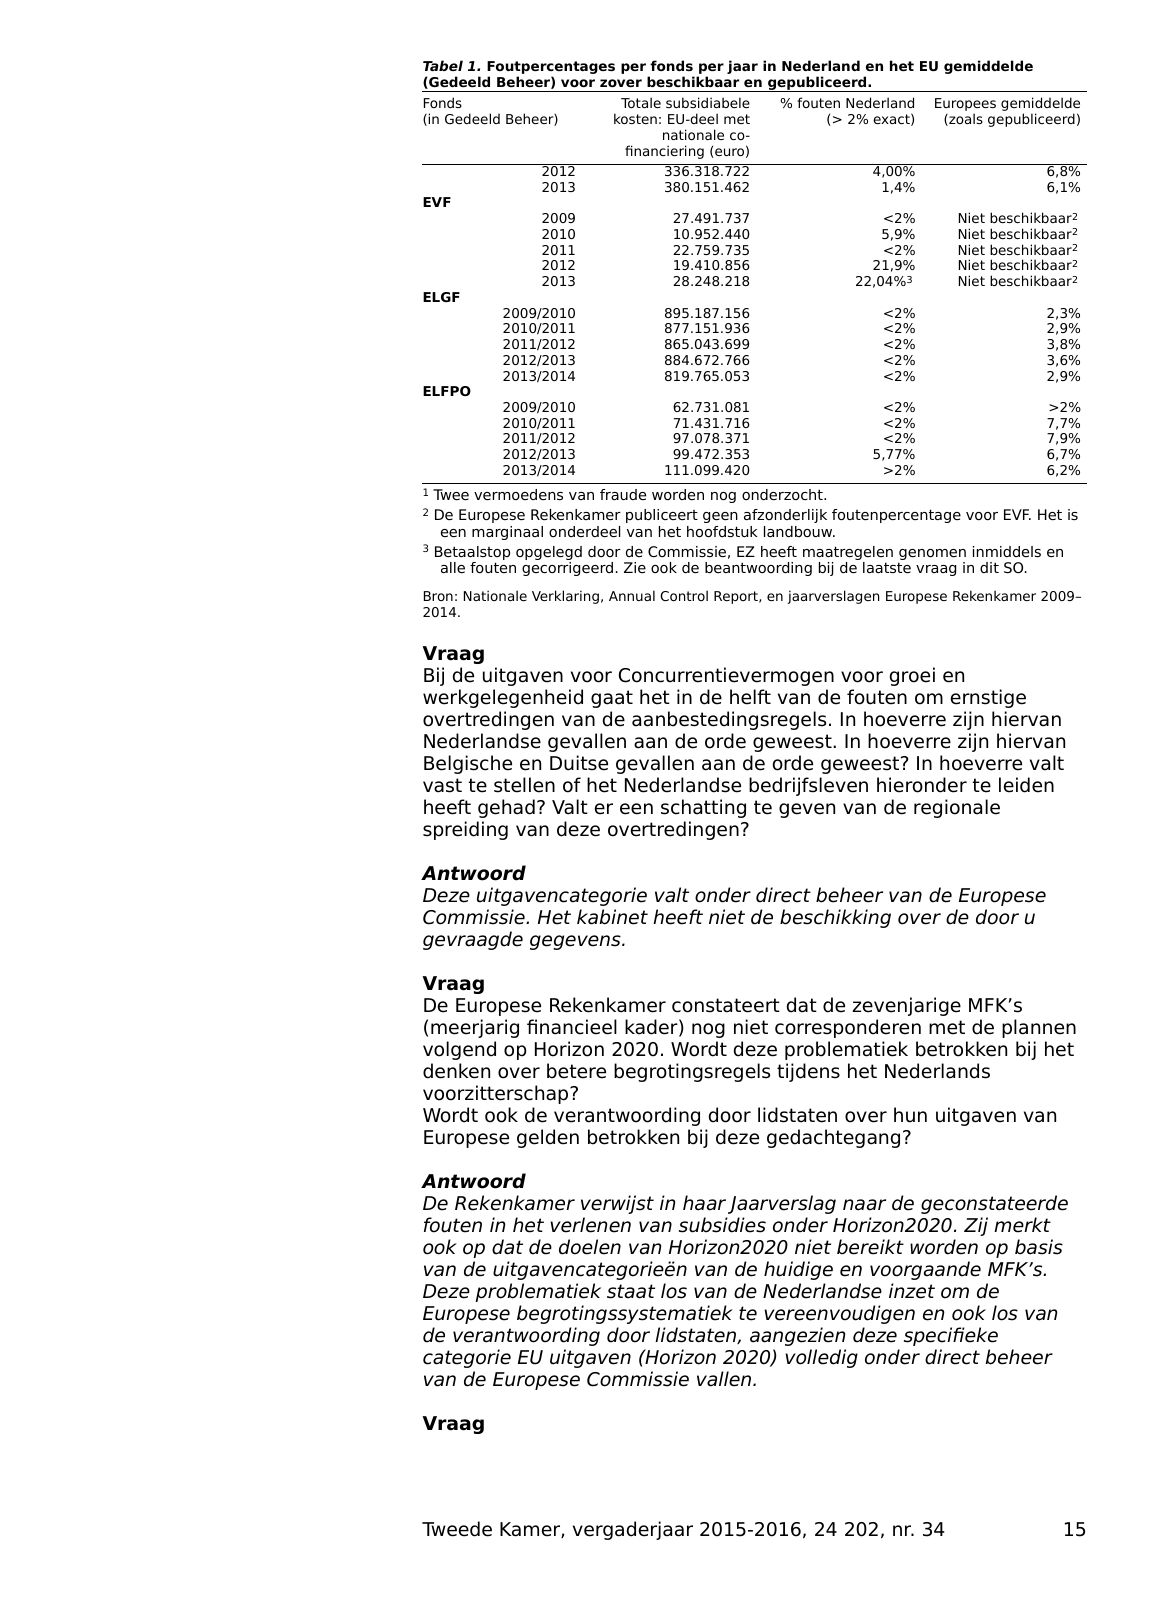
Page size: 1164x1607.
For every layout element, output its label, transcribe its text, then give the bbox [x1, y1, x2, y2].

table_cell 10.952.440 [576, 227, 756, 242]
table_cell [921, 290, 1087, 305]
table_cell 2012/2013 [422, 447, 576, 463]
table_cell EVF [422, 195, 576, 211]
table_cell [576, 195, 756, 211]
text Wordt ook de verantwoording door lidstaten over hun uitgaven van Europese gelden betrokken bij deze gedachtegang? [422, 1105, 1087, 1149]
text Vraag [422, 973, 1087, 995]
table_cell Niet beschikbaar2 [921, 211, 1087, 227]
table_cell Niet beschikbaar2 [921, 243, 1087, 258]
table_cell 97.078.371 [576, 431, 756, 447]
table_cell 2011/2012 [422, 431, 576, 447]
table_cell 7,9% [921, 431, 1087, 447]
table_cell 895.187.156 [576, 305, 756, 321]
table_cell Fonds (in Gedeeld Beheer) [422, 92, 576, 164]
table_cell 877.151.936 [576, 321, 756, 337]
table_cell ELFPO [422, 384, 576, 400]
table_cell 4,00% [756, 165, 921, 179]
table_cell 21,9% [756, 258, 921, 274]
table_cell Europees gemiddelde (zoals gepubliceerd) [921, 92, 1087, 164]
table_cell % fouten Nederland (> 2% exact) [756, 92, 921, 164]
table_cell <2% [756, 400, 921, 416]
table_cell 2013 [422, 274, 576, 290]
table_cell [921, 195, 1087, 211]
table_cell Totale subsidiabele kosten: EU-deel met nationale co-financiering (euro) [576, 92, 756, 164]
table_cell 19.410.856 [576, 258, 756, 274]
table_cell >2% [756, 463, 921, 483]
table_cell [756, 290, 921, 305]
table_cell 71.431.716 [576, 416, 756, 431]
table_cell 5,9% [756, 227, 921, 242]
table_cell 2012 [422, 258, 576, 274]
table_cell 7,7% [921, 416, 1087, 431]
text De Europese Rekenkamer constateert dat de zevenjarige MFK’s (meerjarig financieel kader) nog niet corresponderen met de plannen volgend op Horizon 2020. Wordt deze problematiek betrokken bij het denken over betere begrotingsregels tijdens het Nederlands voorzitterschap? [422, 995, 1087, 1105]
table_cell [921, 384, 1087, 400]
table_cell 2013/2014 [422, 463, 576, 483]
table_cell 2011 [422, 243, 576, 258]
table_cell 2,3% [921, 305, 1087, 321]
table_cell <2% [756, 416, 921, 431]
text De Rekenkamer verwijst in haar Jaarverslag naar de geconstateerde fouten in het verlenen van subsidies onder Horizon2020. Zij merkt ook op dat de doelen van Horizon2020 niet bereikt worden op basis van de uitgavencategorieën van de huidige en voorgaande MFK’s. Deze problematiek staat los van de Nederlandse inzet om de Europese begrotingssystematiek te vereenvoudigen en ook los van de verantwoording door lidstaten, aangezien deze specifieke categorie EU uitgaven (Horizon 2020) volledig onder direct beheer van de Europese Commissie vallen. [422, 1193, 1087, 1391]
table_cell [576, 384, 756, 400]
text Bij de uitgaven voor Concurrentievermogen voor groei en werkgelegenheid gaat het in de helft van de fouten om ernstige overtredingen van de aanbestedingsregels. In hoeverre zijn hiervan Nederlandse gevallen aan de orde geweest. In hoeverre zijn hiervan Belgische en Duitse gevallen aan de orde geweest? In hoeverre valt vast te stellen of het Nederlandse bedrijfsleven hieronder te leiden heeft gehad? Valt er een schatting te geven van de regionale spreiding van deze overtredingen? [422, 665, 1087, 841]
table_cell 2,9% [921, 368, 1087, 384]
table_cell 1,4% [756, 180, 921, 195]
text Antwoord [422, 1171, 1087, 1193]
table_cell 99.472.353 [576, 447, 756, 463]
table_cell <2% [756, 353, 921, 368]
table_cell 22.759.735 [576, 243, 756, 258]
table_cell 6,2% [921, 463, 1087, 483]
table_cell 6,7% [921, 447, 1087, 463]
table_cell <2% [756, 368, 921, 384]
table_cell ELGF [422, 290, 576, 305]
table_cell 1 Twee vermoedens van fraude worden nog onderzocht. 2 De Europese Rekenkamer publiceert geen afzonderlijk foutenpercentage voor EVF. Het is een marginaal onderdeel van het hoofdstuk landbouw. 3 Betaalstop opgelegd door de Commissie, EZ heeft maatregelen genomen inmiddels en alle fouten gecorrigeerd. Zie ook de beantwoording bij de laatste vraag in dit SO. Bron: Nationale Verklaring, Annual Control Report, en jaarverslagen Europese Rekenkamer 2009–2014. [422, 484, 1087, 621]
table_cell <2% [756, 211, 921, 227]
table_cell 22,04%3 [756, 274, 921, 290]
table_cell 2010/2011 [422, 321, 576, 337]
table_cell 3,6% [921, 353, 1087, 368]
table_cell [756, 384, 921, 400]
table_cell 336.318.722 [576, 165, 756, 179]
table_cell <2% [756, 431, 921, 447]
table_cell 6,1% [921, 180, 1087, 195]
text Deze uitgavencategorie valt onder direct beheer van de Europese Commissie. Het kabinet heeft niet de beschikking over de door u gevraagde gegevens. [422, 885, 1087, 951]
table_cell 884.672.766 [576, 353, 756, 368]
table_cell 2012/2013 [422, 353, 576, 368]
table_cell 2011/2012 [422, 337, 576, 353]
table_cell 2013/2014 [422, 368, 576, 384]
table_cell 2013 [422, 180, 576, 195]
text Antwoord [422, 863, 1087, 885]
table_cell 6,8% [921, 165, 1087, 179]
table_cell <2% [756, 305, 921, 321]
text Vraag [422, 643, 1087, 665]
table_cell 5,77% [756, 447, 921, 463]
text Vraag [422, 1413, 1087, 1435]
table_cell 2,9% [921, 321, 1087, 337]
table_cell 2009/2010 [422, 400, 576, 416]
table_cell 819.765.053 [576, 368, 756, 384]
table_cell <2% [756, 337, 921, 353]
table_cell 2009 [422, 211, 576, 227]
table_cell <2% [756, 243, 921, 258]
table_cell [756, 195, 921, 211]
table_cell Niet beschikbaar2 [921, 258, 1087, 274]
table_cell 380.151.462 [576, 180, 756, 195]
table_cell [576, 290, 756, 305]
table_cell 2009/2010 [422, 305, 576, 321]
table_cell 2010/2011 [422, 416, 576, 431]
table_cell 2012 [422, 165, 576, 179]
table_cell 28.248.218 [576, 274, 756, 290]
table_cell <2% [756, 321, 921, 337]
table_cell 865.043.699 [576, 337, 756, 353]
table_cell 2010 [422, 227, 576, 242]
table_cell 111.099.420 [576, 463, 756, 483]
table_cell >2% [921, 400, 1087, 416]
table_cell Niet beschikbaar2 [921, 227, 1087, 242]
table_cell Niet beschikbaar2 [921, 274, 1087, 290]
table_cell 27.491.737 [576, 211, 756, 227]
table_header Tabel 1. Foutpercentages per fonds per jaar in Nederland en het EU gemiddelde (Gedeeld Beheer) voor zover beschikbaar en gepubliceerd. [422, 59, 1087, 91]
table_cell 3,8% [921, 337, 1087, 353]
table_cell 62.731.081 [576, 400, 756, 416]
